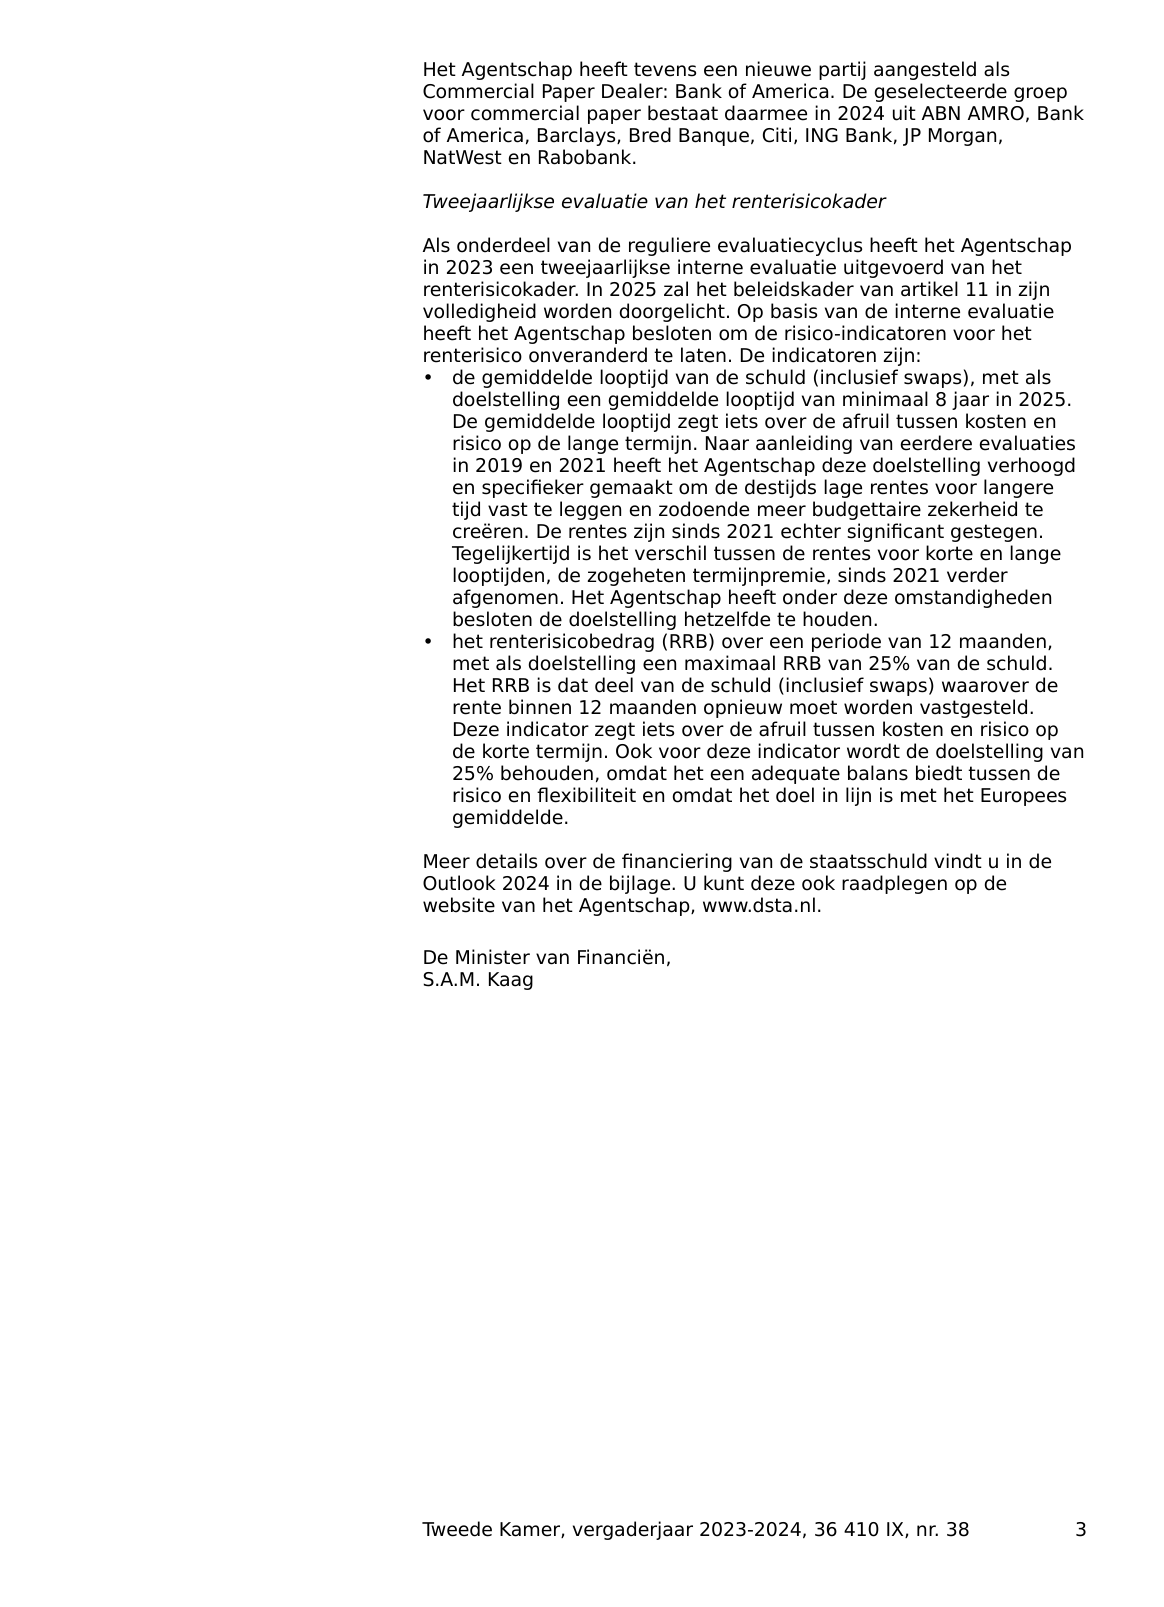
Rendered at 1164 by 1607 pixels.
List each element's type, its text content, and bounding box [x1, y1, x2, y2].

text De Minister van Financiën, S.A.M. Kaag [422, 947, 1087, 991]
text Meer details over de financiering van de staatsschuld vindt u in de Outlook 2024 in de bijlage. U kunt deze ook raadplegen op de website van het Agentschap, www.dsta.nl. [422, 851, 1087, 917]
text Als onderdeel van de reguliere evaluatiecyclus heeft het Agentschap in 2023 een tweejaarlijkse interne evaluatie uitgevoerd van het renterisicokader. In 2025 zal het beleidskader van artikel 11 in zijn volledigheid worden doorgelicht. Op basis van de interne evaluatie heeft het Agentschap besloten om de risico-indicatoren voor het renterisico onveranderd te laten. De indicatoren zijn: [422, 235, 1087, 367]
text • het renterisicobedrag (RRB) over een periode van 12 maanden, met als doelstelling een maximaal RRB van 25% van de schuld. Het RRB is dat deel van de schuld (inclusief swaps) waarover de rente binnen 12 maanden opnieuw moet worden vastgesteld. Deze indicator zegt iets over de afruil tussen kosten en risico op de korte termijn. Ook voor deze indicator wordt de doelstelling van 25% behouden, omdat het een adequate balans biedt tussen de risico en flexibiliteit en omdat het doel in lijn is met het Europees gemiddelde. [422, 631, 1087, 829]
text • de gemiddelde looptijd van de schuld (inclusief swaps), met als doelstelling een gemiddelde looptijd van minimaal 8 jaar in 2025. De gemiddelde looptijd zegt iets over de afruil tussen kosten en risico op de lange termijn. Naar aanleiding van eerdere evaluaties in 2019 en 2021 heeft het Agentschap deze doelstelling verhoogd en specifieker gemaakt om de destijds lage rentes voor langere tijd vast te leggen en zodoende meer budgettaire zekerheid te creëren. De rentes zijn sinds 2021 echter significant gestegen. Tegelijkertijd is het verschil tussen de rentes voor korte en lange looptijden, de zogeheten termijnpremie, sinds 2021 verder afgenomen. Het Agentschap heeft onder deze omstandigheden besloten de doelstelling hetzelfde te houden. [422, 367, 1087, 631]
text Het Agentschap heeft tevens een nieuwe partij aangesteld als Commercial Paper Dealer: Bank of America. De geselecteerde groep voor commercial paper bestaat daarmee in 2024 uit ABN AMRO, Bank of America, Barclays, Bred Banque, Citi, ING Bank, JP Morgan, NatWest en Rabobank. [422, 59, 1087, 169]
subtitle Tweejaarlijkse evaluatie van het renterisicokader [422, 191, 1087, 213]
